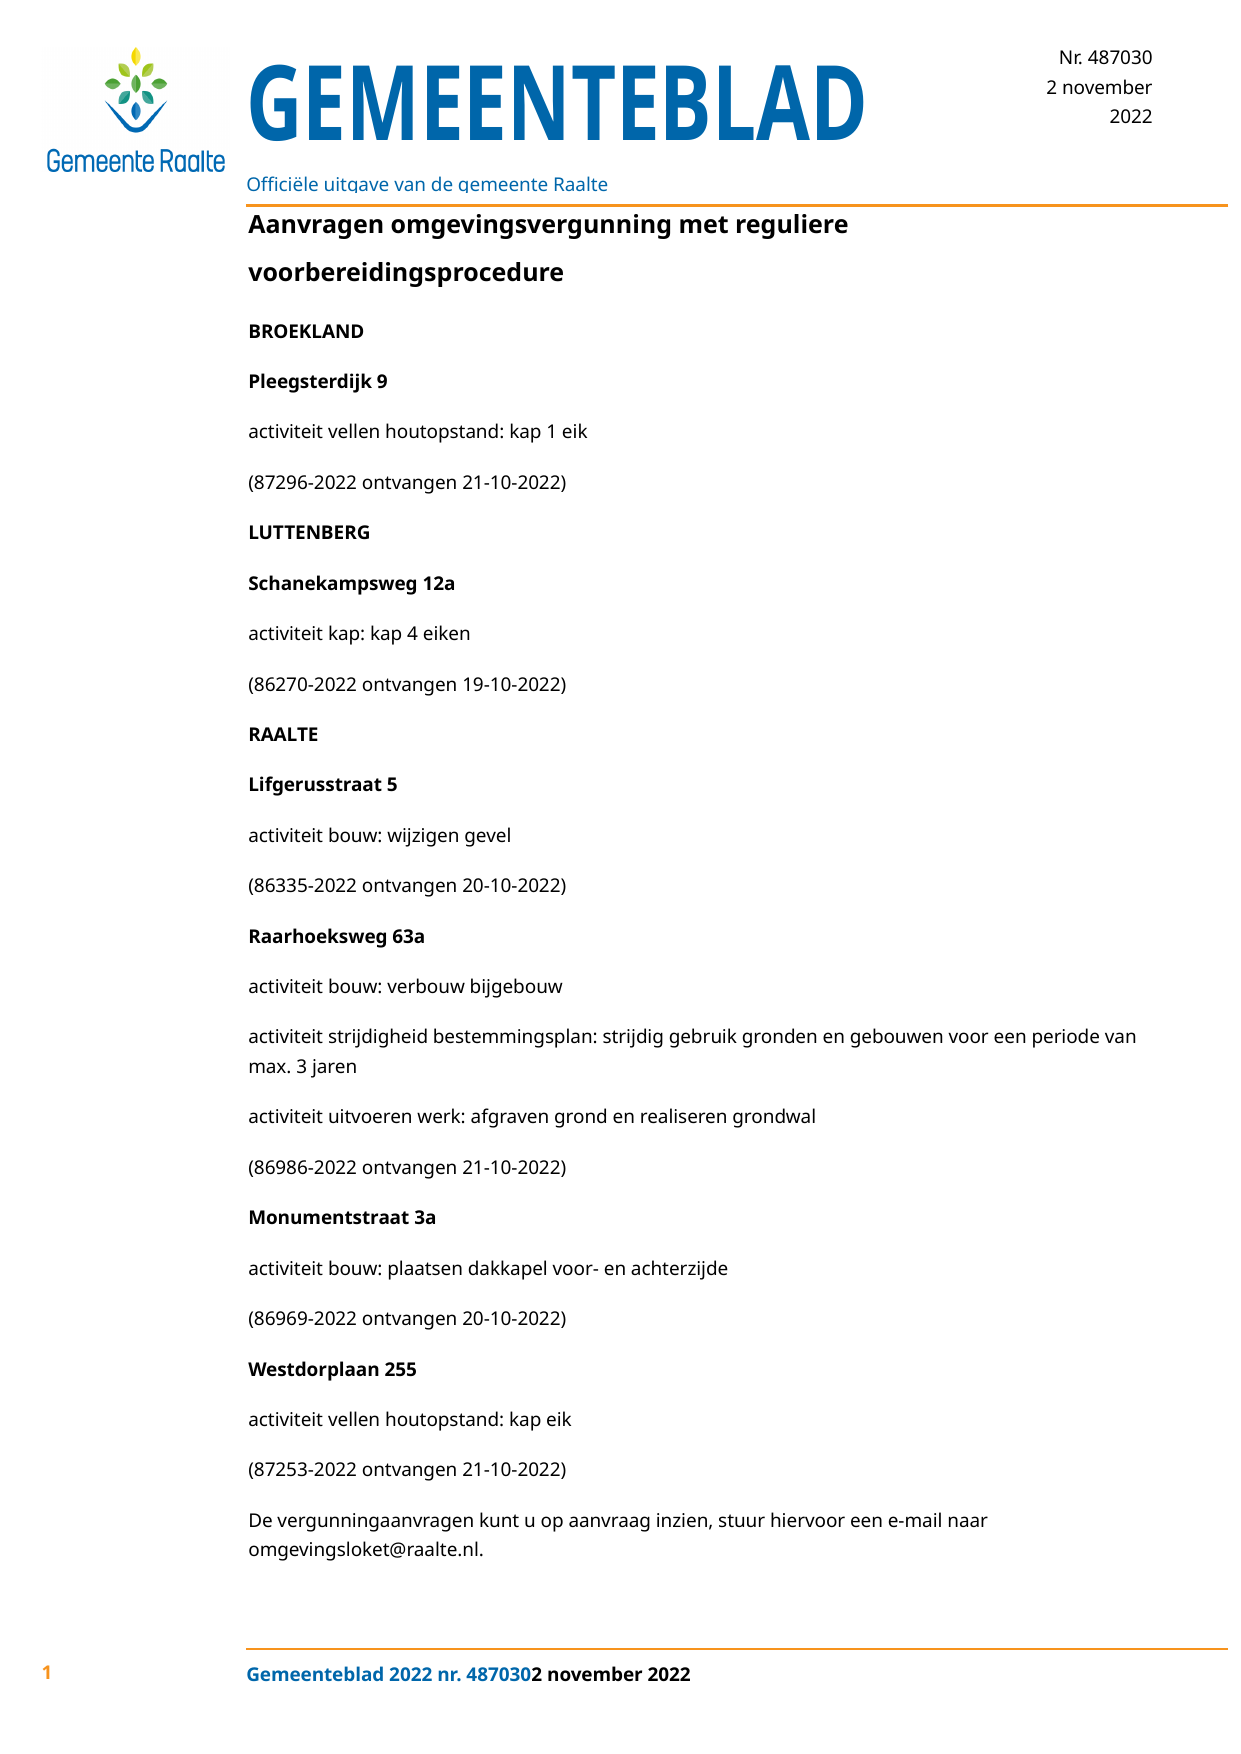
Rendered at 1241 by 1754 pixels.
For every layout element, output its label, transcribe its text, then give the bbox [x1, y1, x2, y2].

text activiteit uitvoeren werk: afgraven grond en realiseren grondwal [248, 1104, 1152, 1129]
text activiteit strijdigheid bestemmingsplan: strijdig gebruik gronden en gebouwen voor een periode van max. 3 jaren [248, 1024, 1152, 1079]
text BROEKLAND [248, 318, 1152, 344]
text Raarhoeksweg 63a [248, 923, 1152, 949]
picture [41, 47, 231, 172]
text (87253-2022 ontvangen 21-10-2022) [248, 1457, 1152, 1482]
text activiteit bouw: verbouw bijgebouw [248, 973, 1152, 999]
text LUTTENBERG [248, 519, 1152, 545]
text activiteit vellen houtopstand: kap eik [248, 1406, 1152, 1432]
text (86335-2022 ontvangen 20-10-2022) [248, 872, 1152, 898]
text activiteit bouw: wijzigen gevel [248, 822, 1152, 848]
text (87296-2022 ontvangen 21-10-2022) [248, 469, 1152, 495]
text activiteit bouw: plaatsen dakkapel voor- en achterzijde [248, 1255, 1152, 1281]
text activiteit vellen houtopstand: kap 1 eik [248, 419, 1152, 444]
text (86969-2022 ontvangen 20-10-2022) [248, 1305, 1152, 1331]
text RAALTE [248, 721, 1152, 747]
text Westdorplaan 255 [248, 1356, 1152, 1382]
text (86270-2022 ontvangen 19-10-2022) [248, 671, 1152, 697]
text (86986-2022 ontvangen 21-10-2022) [248, 1154, 1152, 1180]
text Pleegsterdijk 9 [248, 368, 1152, 394]
text Schanekampsweg 12a [248, 570, 1152, 596]
text Monumentstraat 3a [248, 1204, 1152, 1230]
text activiteit kap: kap 4 eiken [248, 620, 1152, 646]
text Aanvragen omgevingsvergunning met reguliere voorbereidingsprocedure [248, 207, 1152, 288]
text De vergunningaanvragen kunt u op aanvraag inzien, stuur hiervoor een e-mail naar omgevingsloket@raalte.nl. [248, 1507, 1152, 1562]
text Lifgerusstraat 5 [248, 772, 1152, 797]
